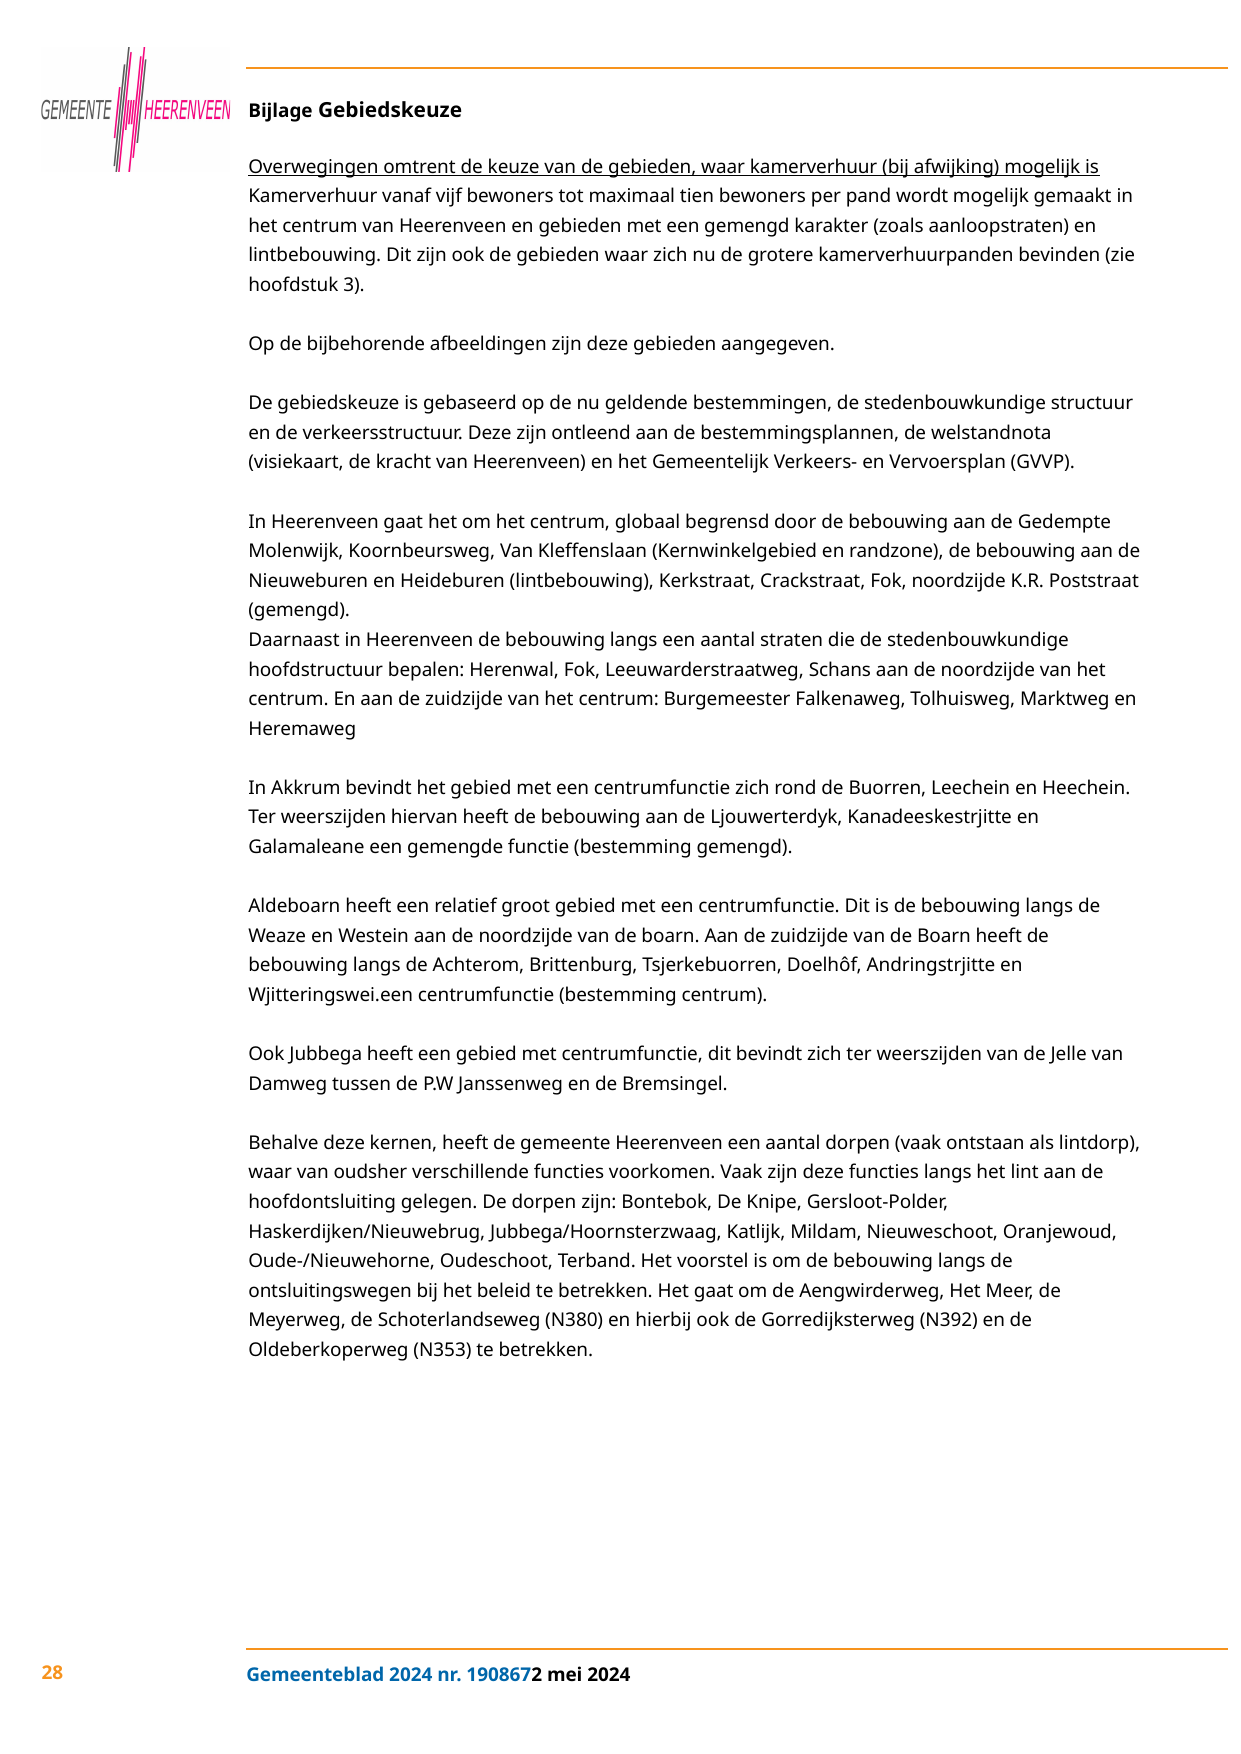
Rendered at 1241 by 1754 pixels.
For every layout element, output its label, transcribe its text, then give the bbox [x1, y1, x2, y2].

text Ook Jubbega heeft een gebied met centrumfunctie, dit bevindt zich ter weerszijden van de Jelle van Damweg tussen de P.W Janssenweg en de Bremsingel. [248, 1040, 1152, 1096]
text Overwegingen omtrent de keuze van de gebieden, waar kamerverhuur (bij afwijking) mogelijk is [248, 153, 1152, 179]
text Kamerverhuur vanaf vijf bewoners tot maximaal tien bewoners per pand wordt mogelijk gemaakt in het centrum van Heerenveen en gebieden met een gemengd karakter (zoals aanloopstraten) en lintbebouwing. Dit zijn ook de gebieden waar zich nu de grotere kamerverhuurpanden bevinden (zie hoofdstuk 3). [248, 182, 1152, 297]
text Op de bijbehorende afbeeldingen zijn deze gebieden aangegeven. [248, 330, 1152, 356]
picture [41, 47, 231, 172]
text In Akkrum bevindt het gebied met een centrumfunctie zich rond de Buorren, Leechein en Heechein. Ter weerszijden hiervan heeft de bebouwing aan de Ljouwerterdyk, Kanadeeskestrjitte en Galamaleane een gemengde functie (bestemming gemengd). [248, 774, 1152, 859]
text De gebiedskeuze is gebaseerd op de nu geldende bestemmingen, de stedenbouwkundige structuur en de verkeersstructuur. Deze zijn ontleend aan de bestemmingsplannen, de welstandnota (visiekaart, de kracht van Heerenveen) en het Gemeentelijk Verkeers- en Vervoersplan (GVVP). [248, 389, 1152, 474]
text Bijlage Gebiedskeuze [248, 95, 1152, 123]
text Daarnaast in Heerenveen de bebouwing langs een aantal straten die de stedenbouwkundige hoofdstructuur bepalen: Herenwal, Fok, Leeuwarderstraatweg, Schans aan de noordzijde van het centrum. En aan de zuidzijde van het centrum: Burgemeester Falkenaweg, Tolhuisweg, Marktweg en Heremaweg [248, 626, 1152, 741]
text Aldeboarn heeft een relatief groot gebied met een centrumfunctie. Dit is de bebouwing langs de Weaze en Westein aan de noordzijde van de boarn. Aan de zuidzijde van de Boarn heeft de bebouwing langs de Achterom, Brittenburg, Tsjerkebuorren, Doelhôf, Andringstrjitte en Wjitteringswei.een centrumfunctie (bestemming centrum). [248, 892, 1152, 1007]
text In Heerenveen gaat het om het centrum, globaal begrensd door de bebouwing aan de Gedempte Molenwijk, Koornbeursweg, Van Kleffenslaan (Kernwinkelgebied en randzone), de bebouwing aan de Nieuweburen en Heideburen (lintbebouwing), Kerkstraat, Crackstraat, Fok, noordzijde K.R. Poststraat (gemengd). [248, 508, 1152, 622]
text Behalve deze kernen, heeft de gemeente Heerenveen een aantal dorpen (vaak ontstaan als lintdorp), waar van oudsher verschillende functies voorkomen. Vaak zijn deze functies langs het lint aan de hoofdontsluiting gelegen. De dorpen zijn: Bontebok, De Knipe, Gersloot-Polder, Haskerdijken/Nieuwebrug, Jubbega/Hoornsterzwaag, Katlijk, Mildam, Nieuweschoot, Oranjewoud, Oude-/Nieuwehorne, Oudeschoot, Terband. Het voorstel is om de bebouwing langs de ontsluitingswegen bij het beleid te betrekken. Het gaat om de Aengwirderweg, Het Meer, de Meyerweg, de Schoterlandseweg (N380) en hierbij ook de Gorredijksterweg (N392) en de Oldeberkoperweg (N353) te betrekken. [248, 1129, 1152, 1362]
